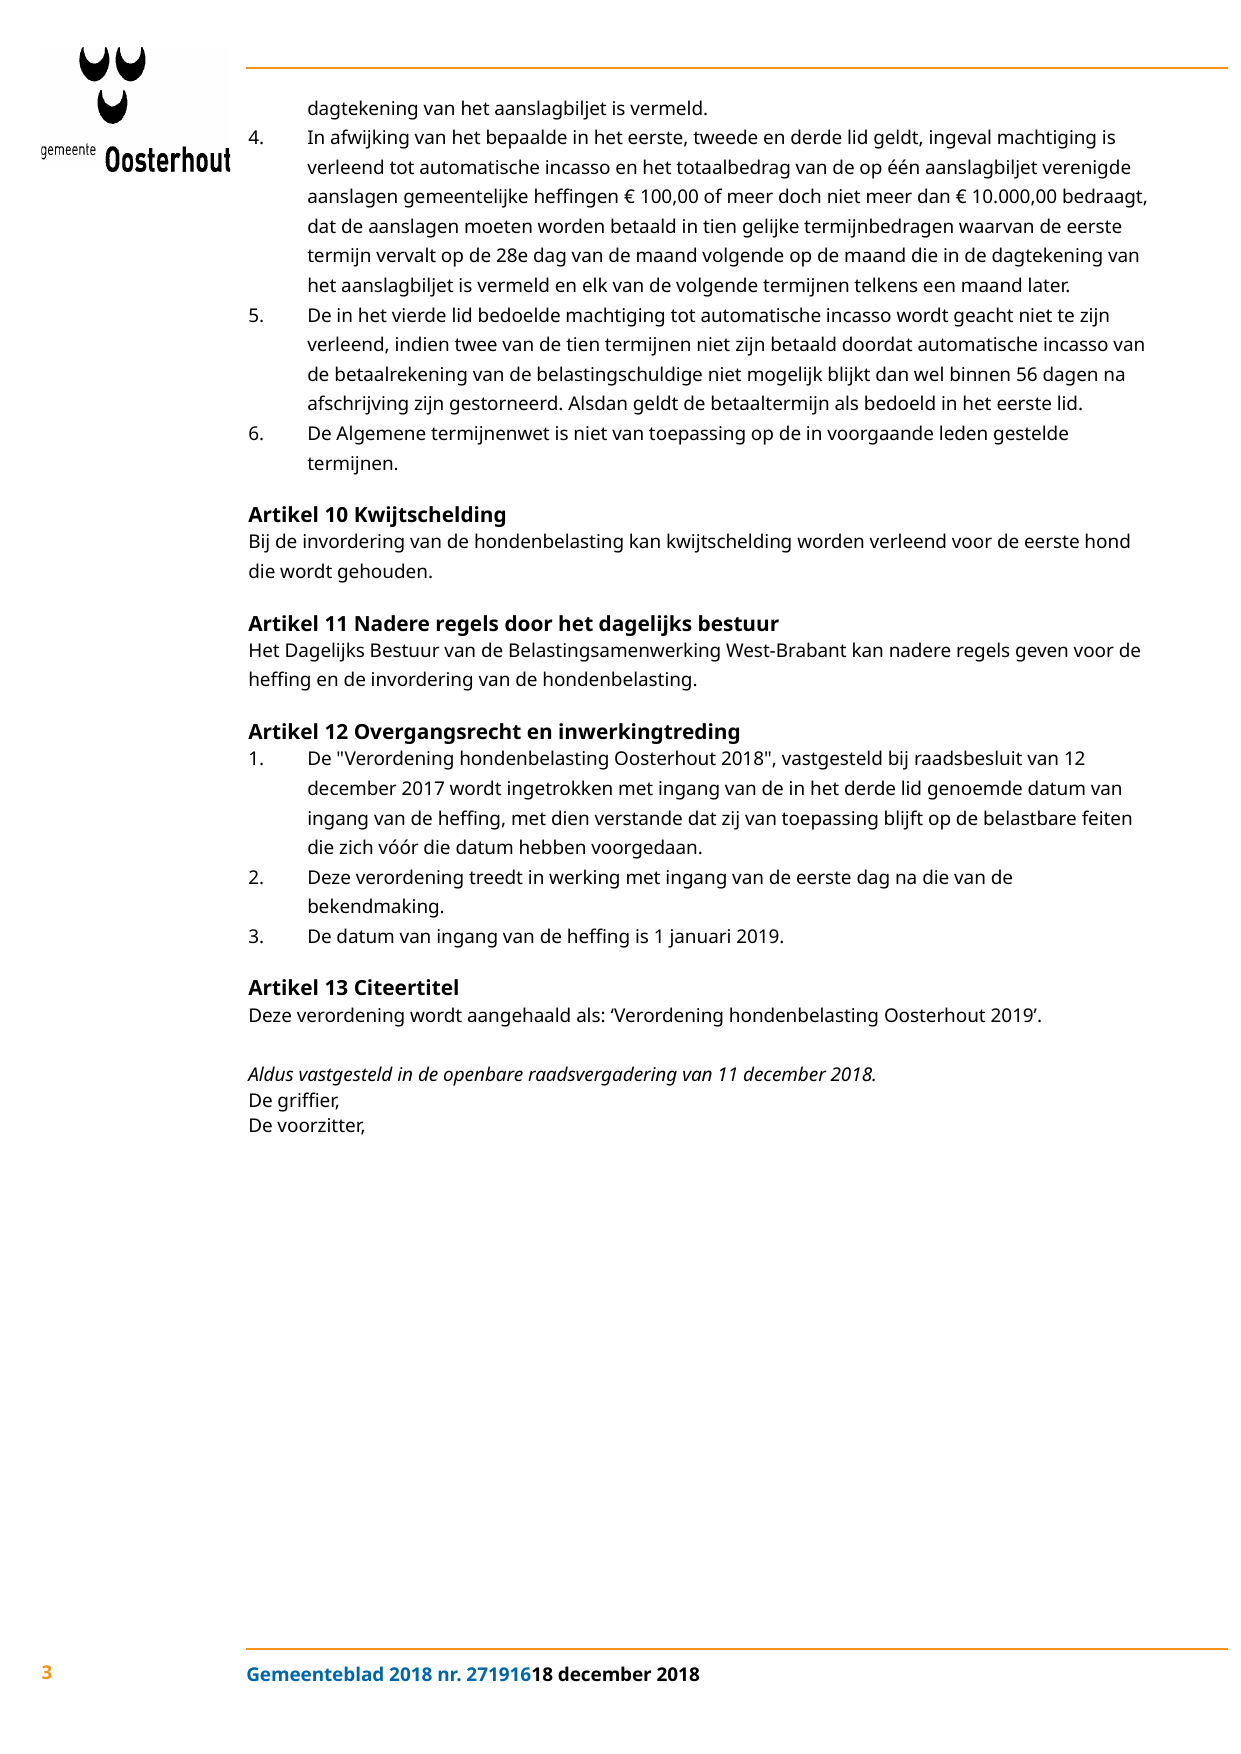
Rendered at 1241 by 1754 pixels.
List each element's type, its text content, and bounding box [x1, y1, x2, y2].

text Bij de invordering van de hondenbelasting kan kwijtschelding worden verleend voor de eerste hond die wordt gehouden. [248, 529, 1152, 584]
list Deze verordening treedt in werking met ingang van de eerste dag na die van de bekendmaking. [248, 864, 1152, 919]
list dagtekening van het aanslagbiljet is vermeld. [248, 95, 1152, 121]
list In afwijking van het bepaalde in het eerste, tweede en derde lid geldt, ingeval machtiging is verleend tot automatische incasso en het totaalbedrag van de op één aanslagbiljet verenigde aanslagen gemeentelijke heffingen € 100,00 of meer doch niet meer dan € 10.000,00 bedraagt, dat de aanslagen moeten worden betaald in tien gelijke termijnbedragen waarvan de eerste termijn vervalt op de 28e dag van de maand volgende op de maand die in de dagtekening van het aanslagbiljet is vermeld en elk van de volgende termijnen telkens een maand later. [248, 124, 1152, 298]
list De Algemene termijnenwet is niet van toepassing op de in voorgaande leden gestelde termijnen. [248, 420, 1152, 476]
text De voorzitter, [248, 1112, 1152, 1138]
text Artikel 10 Kwijtschelding [248, 500, 1152, 529]
text Artikel 11 Nadere regels door het dagelijks bestuur [248, 609, 1152, 637]
text De griffier, [248, 1087, 1152, 1112]
text Deze verordening wordt aangehaald als: ‘Verordening hondenbelasting Oosterhout 2019’. [248, 1002, 1152, 1028]
text Het Dagelijks Bestuur van de Belastingsamenwerking West-Brabant kan nadere regels geven voor de heffing en de invordering van de hondenbelasting. [248, 637, 1152, 692]
list De datum van ingang van de heffing is 1 januari 2019. [248, 923, 1152, 949]
picture [41, 47, 231, 172]
list De "Verordening hondenbelasting Oosterhout 2018", vastgesteld bij raadsbesluit van 12 december 2017 wordt ingetrokken met ingang van de in het derde lid genoemde datum van ingang van de heffing, met dien verstande dat zij van toepassing blijft op de belastbare feiten die zich vóór die datum hebben voorgedaan. [248, 746, 1152, 860]
list De in het vierde lid bedoelde machtiging tot automatische incasso wordt geacht niet te zijn verleend, indien twee van de tien termijnen niet zijn betaald doordat automatische incasso van de betaalrekening van de belastingschuldige niet mogelijk blijkt dan wel binnen 56 dagen na afschrijving zijn gestorneerd. Alsdan geldt de betaaltermijn als bedoeld in het eerste lid. [248, 302, 1152, 416]
text Artikel 13 Citeertitel [248, 973, 1152, 1002]
text Artikel 12 Overgangsrecht en inwerkingtreding [248, 717, 1152, 746]
text Aldus vastgesteld in de openbare raadsvergadering van 11 december 2018. [248, 1061, 1152, 1087]
